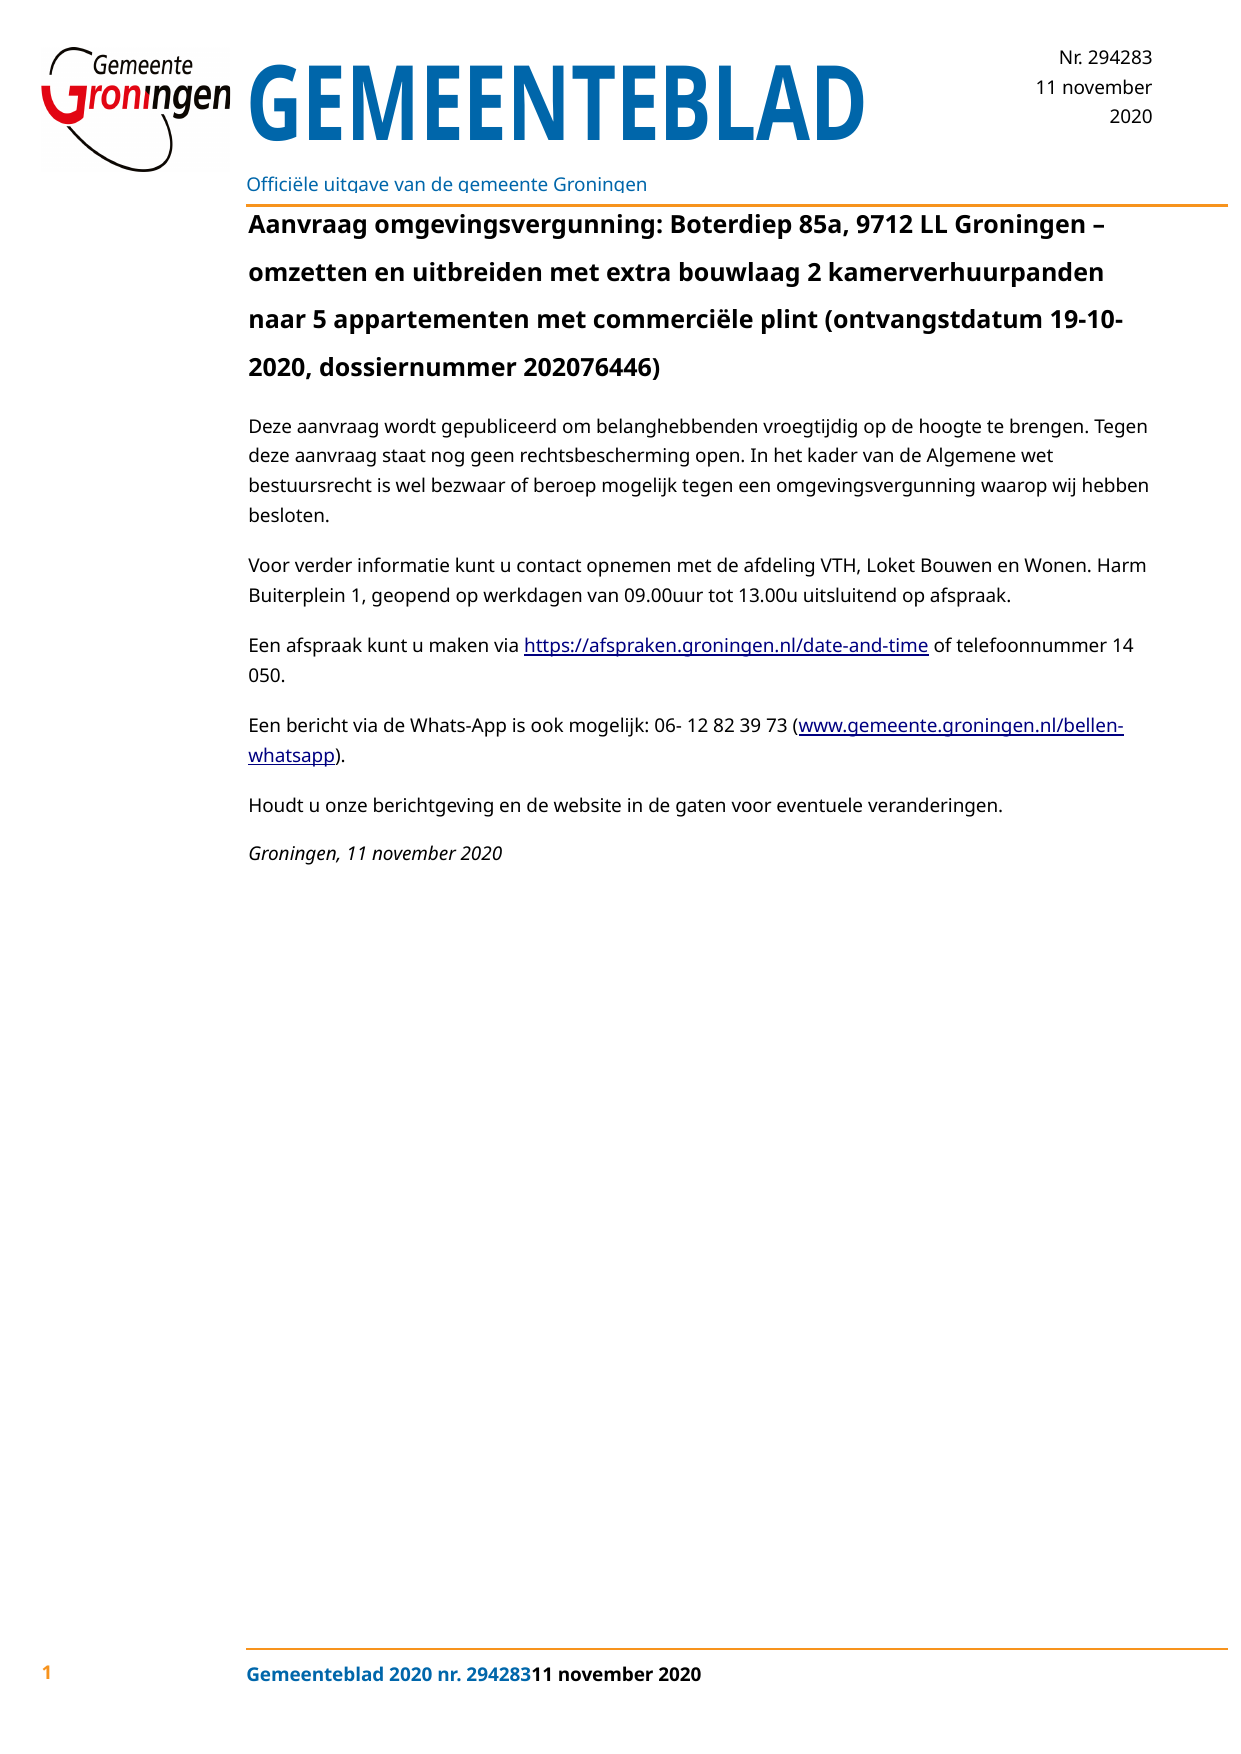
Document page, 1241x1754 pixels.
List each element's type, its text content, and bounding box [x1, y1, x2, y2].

text Een afspraak kunt u maken via https://afspraken.groningen.nl/date-and-time of telefoonnummer 14 050. [248, 632, 1152, 688]
text Aanvraag omgevingsvergunning: Boterdiep 85a, 9712 LL Groningen – omzetten en uitbreiden met extra bouwlaag 2 kamerverhuurpanden naar 5 appartementen met commerciële plint (ontvangstdatum 19-10-2020, dossiernummer 202076446) [248, 207, 1152, 384]
picture [41, 47, 231, 172]
text Groningen, 11 november 2020 [248, 840, 1152, 866]
text Deze aanvraag wordt gepubliceerd om belanghebbenden vroegtijdig op de hoogte te brengen. Tegen deze aanvraag staat nog geen rechtsbescherming open. In het kader van de Algemene wet bestuursrecht is wel bezwaar of beroep mogelijk tegen een omgevingsvergunning waarop wij hebben besloten. [248, 413, 1152, 528]
text Een bericht via de Whats-App is ook mogelijk: 06- 12 82 39 73 (www.gemeente.groningen.nl/bellen-whatsapp). [248, 712, 1152, 768]
text Voor verder informatie kunt u contact opnemen met de afdeling VTH, Loket Bouwen en Wonen. Harm Buiterplein 1, geopend op werkdagen van 09.00uur tot 13.00u uitsluitend op afspraak. [248, 552, 1152, 608]
text Houdt u onze berichtgeving en de website in de gaten voor eventuele veranderingen. [248, 792, 1152, 818]
